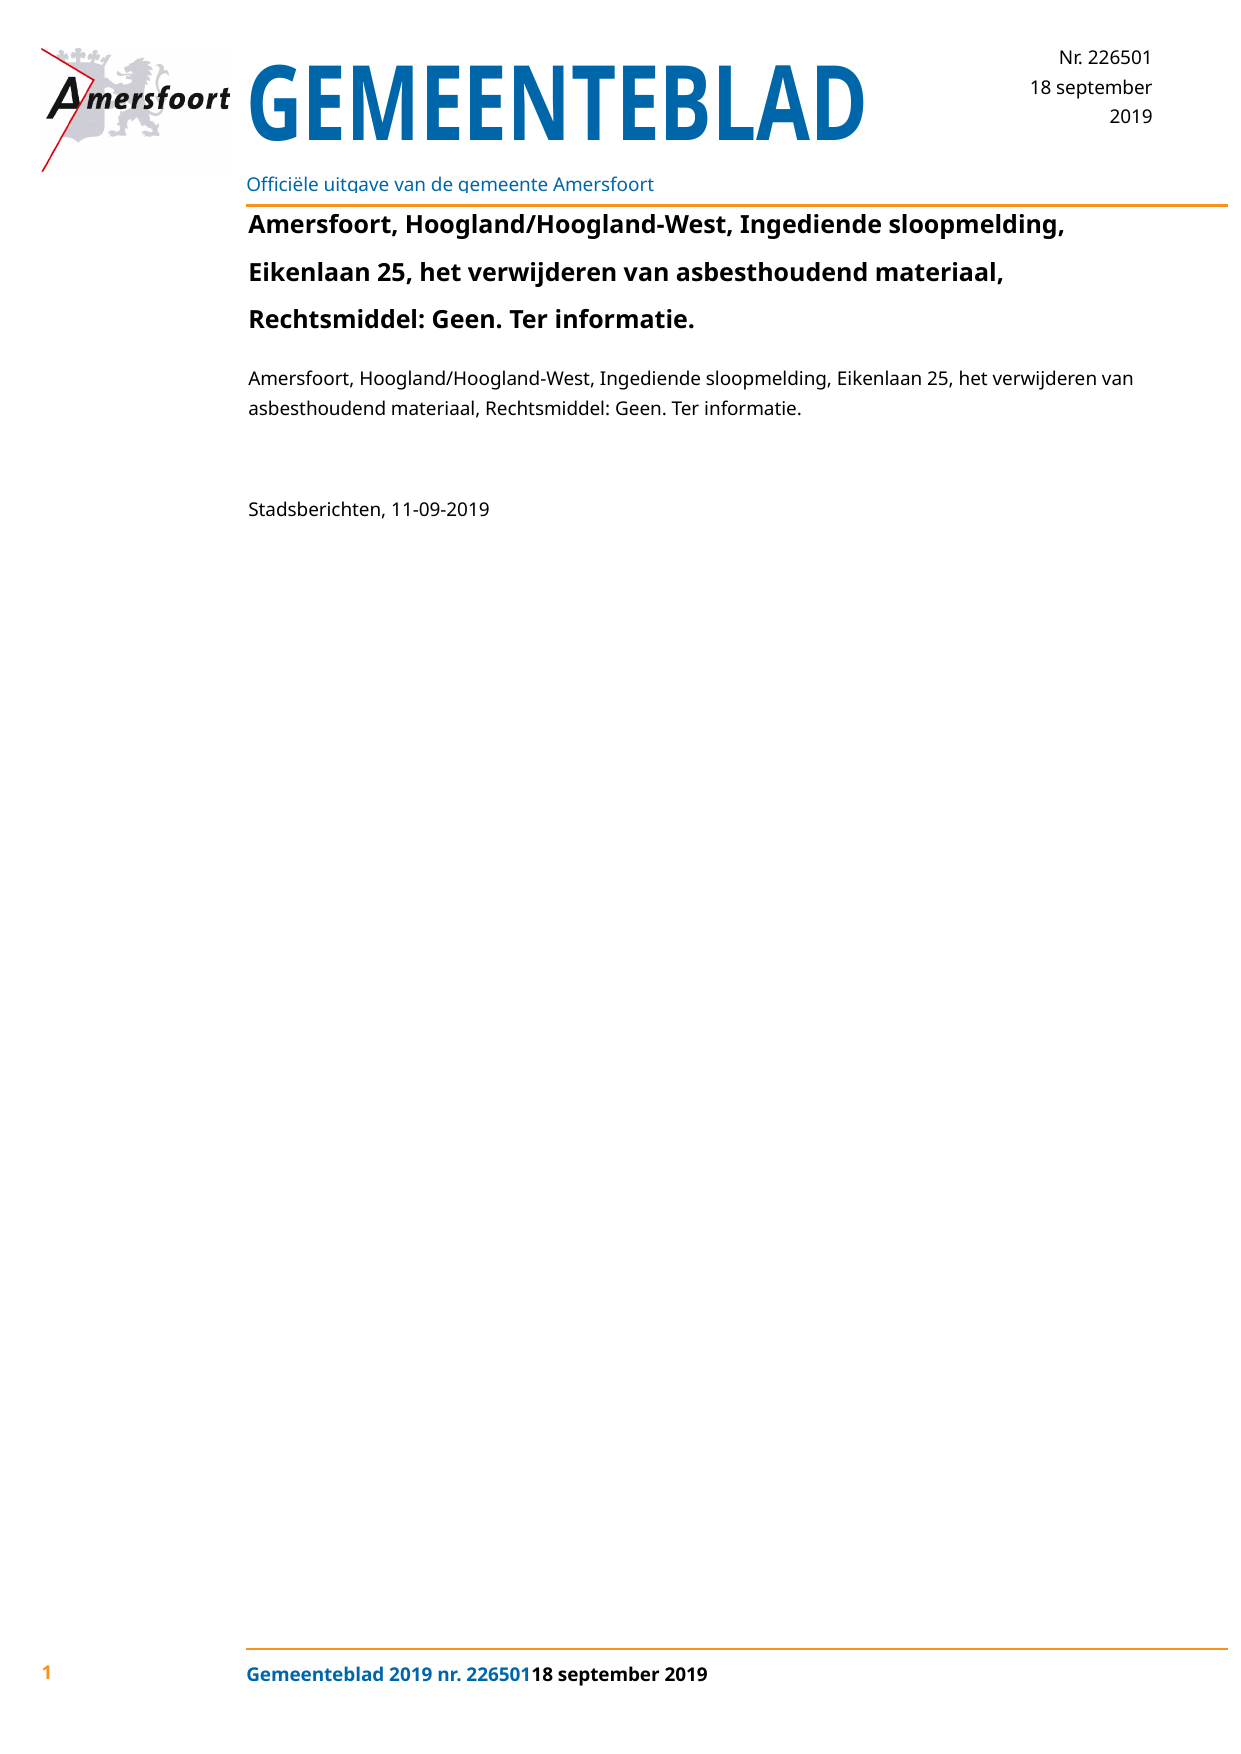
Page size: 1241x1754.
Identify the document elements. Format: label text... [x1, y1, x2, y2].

text Stadsberichten, 11-09-2019 [248, 496, 1152, 522]
picture [41, 47, 231, 172]
text Amersfoort, Hoogland/Hoogland-West, Ingediende sloopmelding, Eikenlaan 25, het verwijderen van asbesthoudend materiaal, Rechtsmiddel: Geen. Ter informatie. [248, 366, 1152, 421]
text Amersfoort, Hoogland/Hoogland-West, Ingediende sloopmelding, Eikenlaan 25, het verwijderen van asbesthoudend materiaal, Rechtsmiddel: Geen. Ter informatie. [248, 207, 1152, 336]
